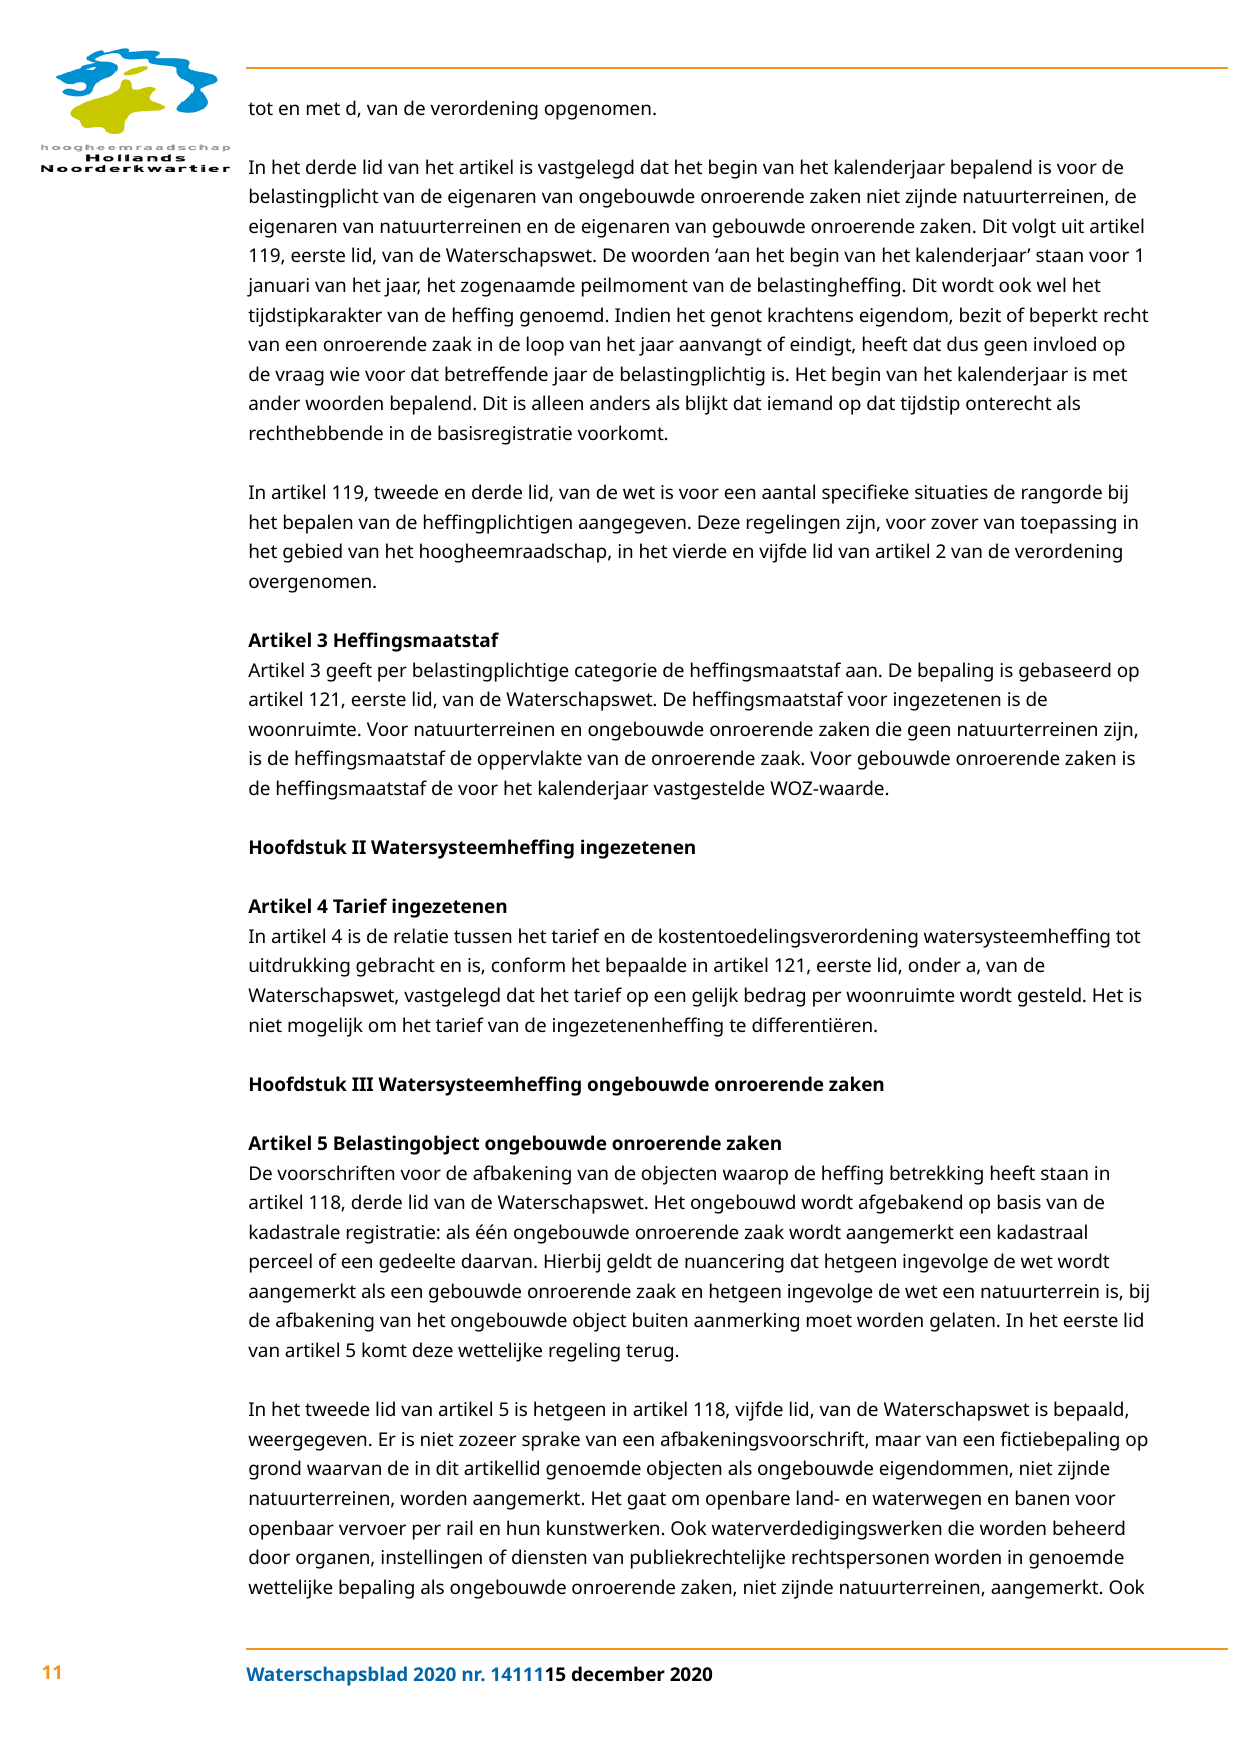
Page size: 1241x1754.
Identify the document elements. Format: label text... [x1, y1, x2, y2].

text tot en met d, van de verordening opgenomen. [248, 95, 1152, 121]
text Artikel 3 geeft per belastingplichtige categorie de heffingsmaatstaf aan. De bepaling is gebaseerd op artikel 121, eerste lid, van de Waterschapswet. De heffingsmaatstaf voor ingezetenen is de woonruimte. Voor natuurterreinen en ongebouwde onroerende zaken die geen natuurterreinen zijn, is de heffingsmaatstaf de oppervlakte van de onroerende zaak. Voor gebouwde onroerende zaken is de heffingsmaatstaf de voor het kalenderjaar vastgestelde WOZ-waarde. [248, 657, 1152, 801]
text In het derde lid van het artikel is vastgelegd dat het begin van het kalenderjaar bepalend is voor de belastingplicht van de eigenaren van ongebouwde onroerende zaken niet zijnde natuurterreinen, de eigenaren van natuurterreinen en de eigenaren van gebouwde onroerende zaken. Dit volgt uit artikel 119, eerste lid, van de Waterschapswet. De woorden ‘aan het begin van het kalenderjaar’ staan voor 1 januari van het jaar, het zogenaamde peilmoment van de belastingheffing. Dit wordt ook wel het tijdstipkarakter van de heffing genoemd. Indien het genot krachtens eigendom, bezit of beperkt recht van een onroerende zaak in de loop van het jaar aanvangt of eindigt, heeft dat dus geen invloed op de vraag wie voor dat betreffende jaar de belastingplichtig is. Het begin van het kalenderjaar is met ander woorden bepalend. Dit is alleen anders als blijkt dat iemand op dat tijdstip onterecht als rechthebbende in de basisregistratie voorkomt. [248, 154, 1152, 446]
text In het tweede lid van artikel 5 is hetgeen in artikel 118, vijfde lid, van de Waterschapswet is bepaald, weergegeven. Er is niet zozeer sprake van een afbakeningsvoorschrift, maar van een fictiebepaling op grond waarvan de in dit artikellid genoemde objecten als ongebouwde eigendommen, niet zijnde natuurterreinen, worden aangemerkt. Het gaat om openbare land- en waterwegen en banen voor openbaar vervoer per rail en hun kunstwerken. Ook waterverdedigingswerken die worden beheerd door organen, instellingen of diensten van publiekrechtelijke rechtspersonen worden in genoemde wettelijke bepaling als ongebouwde onroerende zaken, niet zijnde natuurterreinen, aangemerkt. Ook [248, 1396, 1152, 1600]
text Hoofdstuk III Watersysteemheffing ongebouwde onroerende zaken [248, 1071, 1152, 1097]
text Artikel 5 Belastingobject ongebouwde onroerende zaken [248, 1130, 1152, 1156]
text In artikel 4 is de relatie tussen het tarief en de kostentoedelingsverordening watersysteemheffing tot uitdrukking gebracht en is, conform het bepaalde in artikel 121, eerste lid, onder a, van de Waterschapswet, vastgelegd dat het tarief op een gelijk bedrag per woonruimte wordt gesteld. Het is niet mogelijk om het tarief van de ingezetenenheffing te differentiëren. [248, 923, 1152, 1038]
text Artikel 4 Tarief ingezetenen [248, 893, 1152, 919]
text In artikel 119, tweede en derde lid, van de wet is voor een aantal specifieke situaties de rangorde bij het bepalen van de heffingplichtigen aangegeven. Deze regelingen zijn, voor zover van toepassing in het gebied van het hoogheemraadschap, in het vierde en vijfde lid van artikel 2 van de verordening overgenomen. [248, 479, 1152, 594]
picture [41, 47, 231, 172]
text Artikel 3 Heffingsmaatstaf [248, 627, 1152, 653]
text Hoofdstuk II Watersysteemheffing ingezetenen [248, 834, 1152, 860]
text De voorschriften voor de afbakening van de objecten waarop de heffing betrekking heeft staan in artikel 118, derde lid van de Waterschapswet. Het ongebouwd wordt afgebakend op basis van de kadastrale registratie: als één ongebouwde onroerende zaak wordt aangemerkt een kadastraal perceel of een gedeelte daarvan. Hierbij geldt de nuancering dat hetgeen ingevolge de wet wordt aangemerkt als een gebouwde onroerende zaak en hetgeen ingevolge de wet een natuurterrein is, bij de afbakening van het ongebouwde object buiten aanmerking moet worden gelaten. In het eerste lid van artikel 5 komt deze wettelijke regeling terug. [248, 1160, 1152, 1363]
